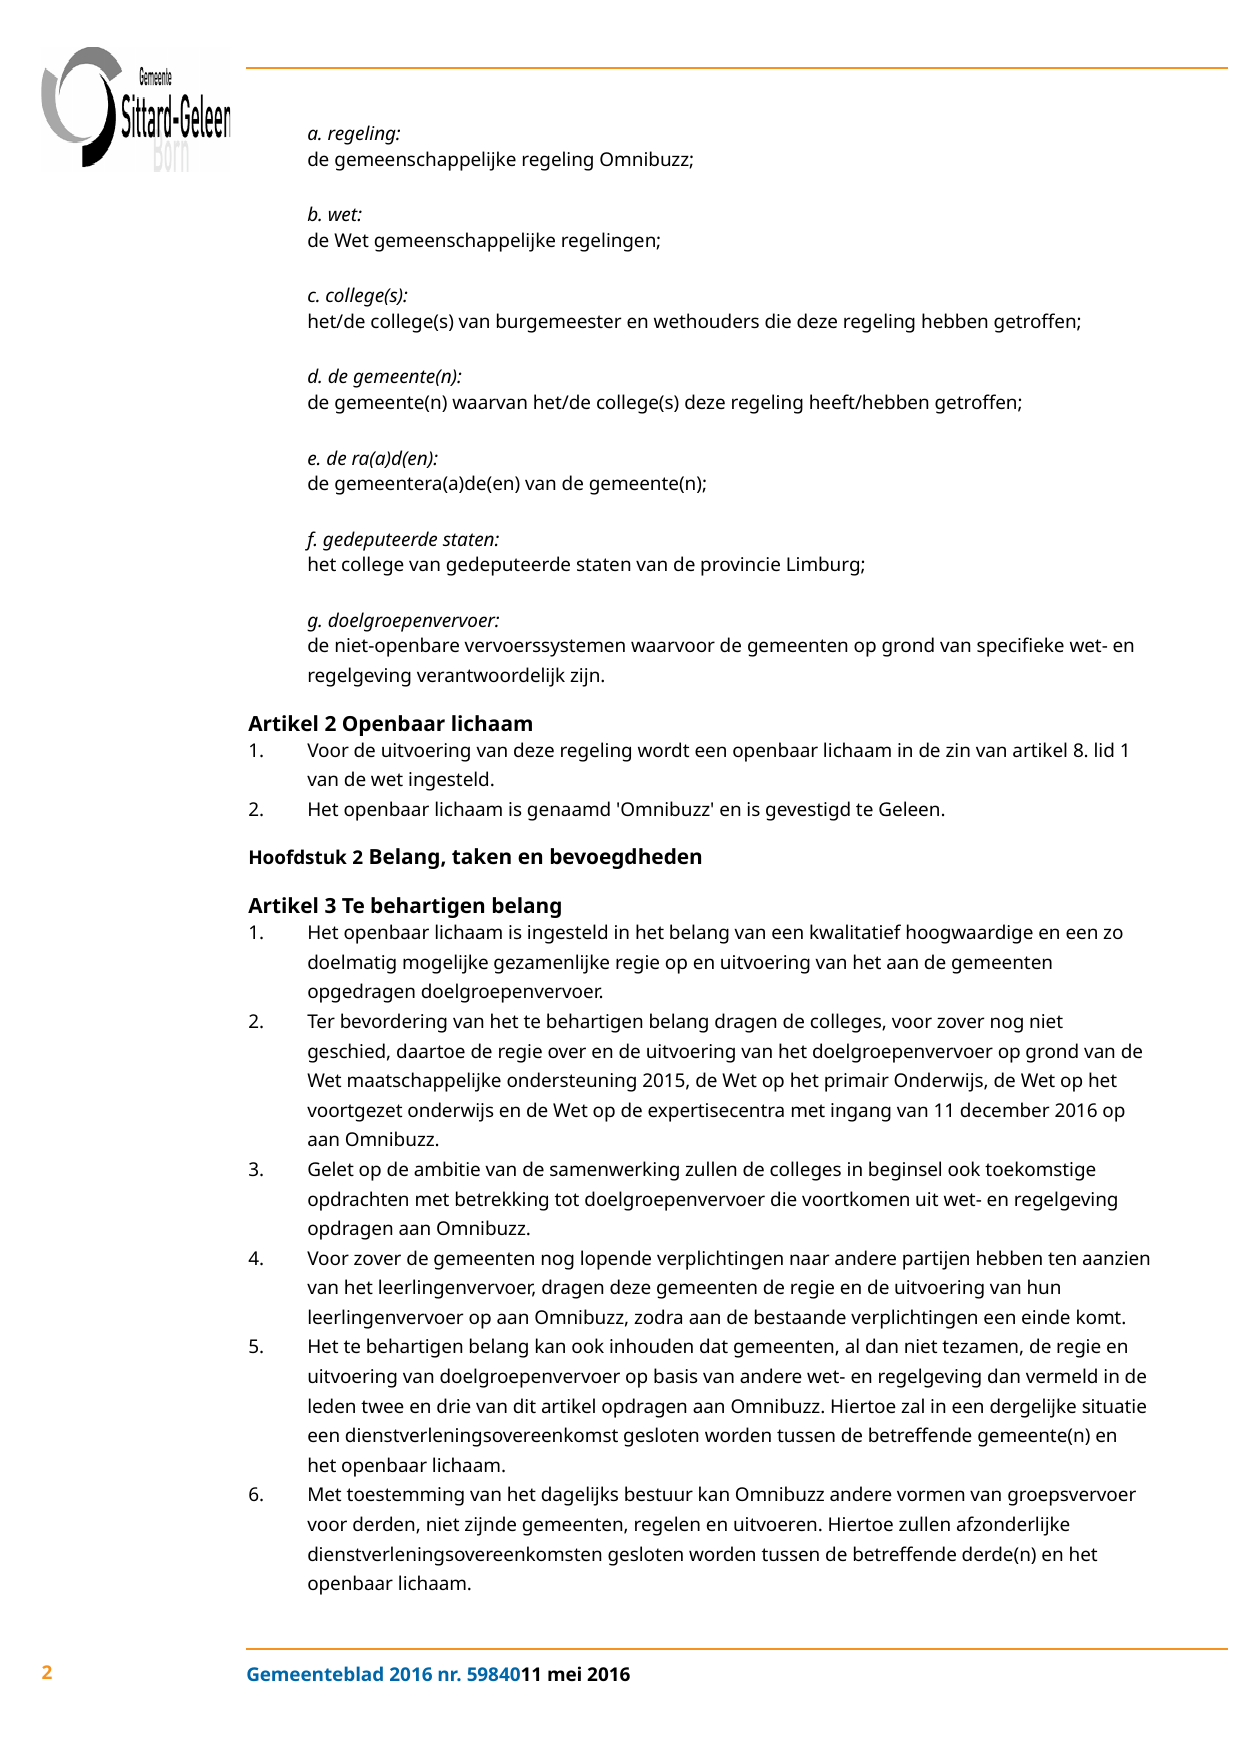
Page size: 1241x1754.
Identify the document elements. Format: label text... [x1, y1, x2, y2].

list c. college(s): [307, 283, 1140, 308]
list het/de college(s) van burgemeester en wethouders die deze regeling hebben getroffen; [307, 308, 1140, 334]
list Voor zover de gemeenten nog lopende verplichtingen naar andere partijen hebben ten aanzien van het leerlingenvervoer, dragen deze gemeenten de regie en de uitvoering van hun leerlingenvervoer op aan Omnibuzz, zodra aan de bestaande verplichtingen een einde komt. [248, 1245, 1152, 1330]
list de Wet gemeenschappelijke regelingen; [307, 227, 1140, 253]
list Ter bevordering van het te behartigen belang dragen de colleges, voor zover nog niet geschied, daartoe de regie over en de uitvoering van het doelgroepenvervoer op grond van de Wet maatschappelijke ondersteuning 2015, de Wet op het primair Onderwijs, de Wet op het voortgezet onderwijs en de Wet op de expertisecentra met ingang van 11 december 2016 op aan Omnibuzz. [248, 1008, 1152, 1152]
list e. de ra(a)d(en): [307, 445, 1140, 470]
text Hoofdstuk 2 Belang, taken en bevoegdheden [248, 842, 1152, 870]
text Artikel 3 Te behartigen belang [248, 891, 1152, 919]
list Met toestemming van het dagelijks bestuur kan Omnibuzz andere vormen van groepsvervoer voor derden, niet zijnde gemeenten, regelen en uitvoeren. Hiertoe zullen afzonderlijke dienstverleningsovereenkomsten gesloten worden tussen de betreffende derde(n) en het openbaar lichaam. [248, 1482, 1152, 1596]
list g. doelgroepenvervoer: [307, 607, 1140, 632]
list Voor de uitvoering van deze regeling wordt een openbaar lichaam in de zin van artikel 8. lid 1 van de wet ingesteld. [248, 737, 1152, 792]
list Het te behartigen belang kan ook inhouden dat gemeenten, al dan niet tezamen, de regie en uitvoering van doelgroepenvervoer op basis van andere wet- en regelgeving dan vermeld in de leden twee en drie van dit artikel opdragen aan Omnibuzz. Hiertoe zal in een dergelijke situatie een dienstverleningsovereenkomst gesloten worden tussen de betreffende gemeente(n) en het openbaar lichaam. [248, 1334, 1152, 1478]
list f. gedeputeerde staten: [307, 526, 1140, 551]
list d. de gemeente(n): [307, 364, 1140, 389]
list b. wet: [307, 202, 1140, 227]
picture [41, 47, 231, 172]
list Gelet op de ambitie van de samenwerking zullen de colleges in beginsel ook toekomstige opdrachten met betrekking tot doelgroepenvervoer die voortkomen uit wet- en regelgeving opdragen aan Omnibuzz. [248, 1156, 1152, 1241]
list de niet-openbare vervoerssystemen waarvoor de gemeenten op grond van specifieke wet- en regelgeving verantwoordelijk zijn. [307, 632, 1140, 688]
text Artikel 2 Openbaar lichaam [248, 709, 1152, 737]
list de gemeenschappelijke regeling Omnibuzz; [307, 146, 1140, 172]
list de gemeente(n) waarvan het/de college(s) deze regeling heeft/hebben getroffen; [307, 389, 1140, 415]
list de gemeentera(a)de(en) van de gemeente(n); [307, 470, 1140, 496]
list het college van gedeputeerde staten van de provincie Limburg; [307, 551, 1140, 577]
list a. regeling: [307, 121, 1140, 146]
list Het openbaar lichaam is genaamd 'Omnibuzz' en is gevestigd te Geleen. [248, 796, 1152, 822]
list Het openbaar lichaam is ingesteld in het belang van een kwalitatief hoogwaardige en een zo doelmatig mogelijke gezamenlijke regie op en uitvoering van het aan de gemeenten opgedragen doelgroepenvervoer. [248, 919, 1152, 1004]
